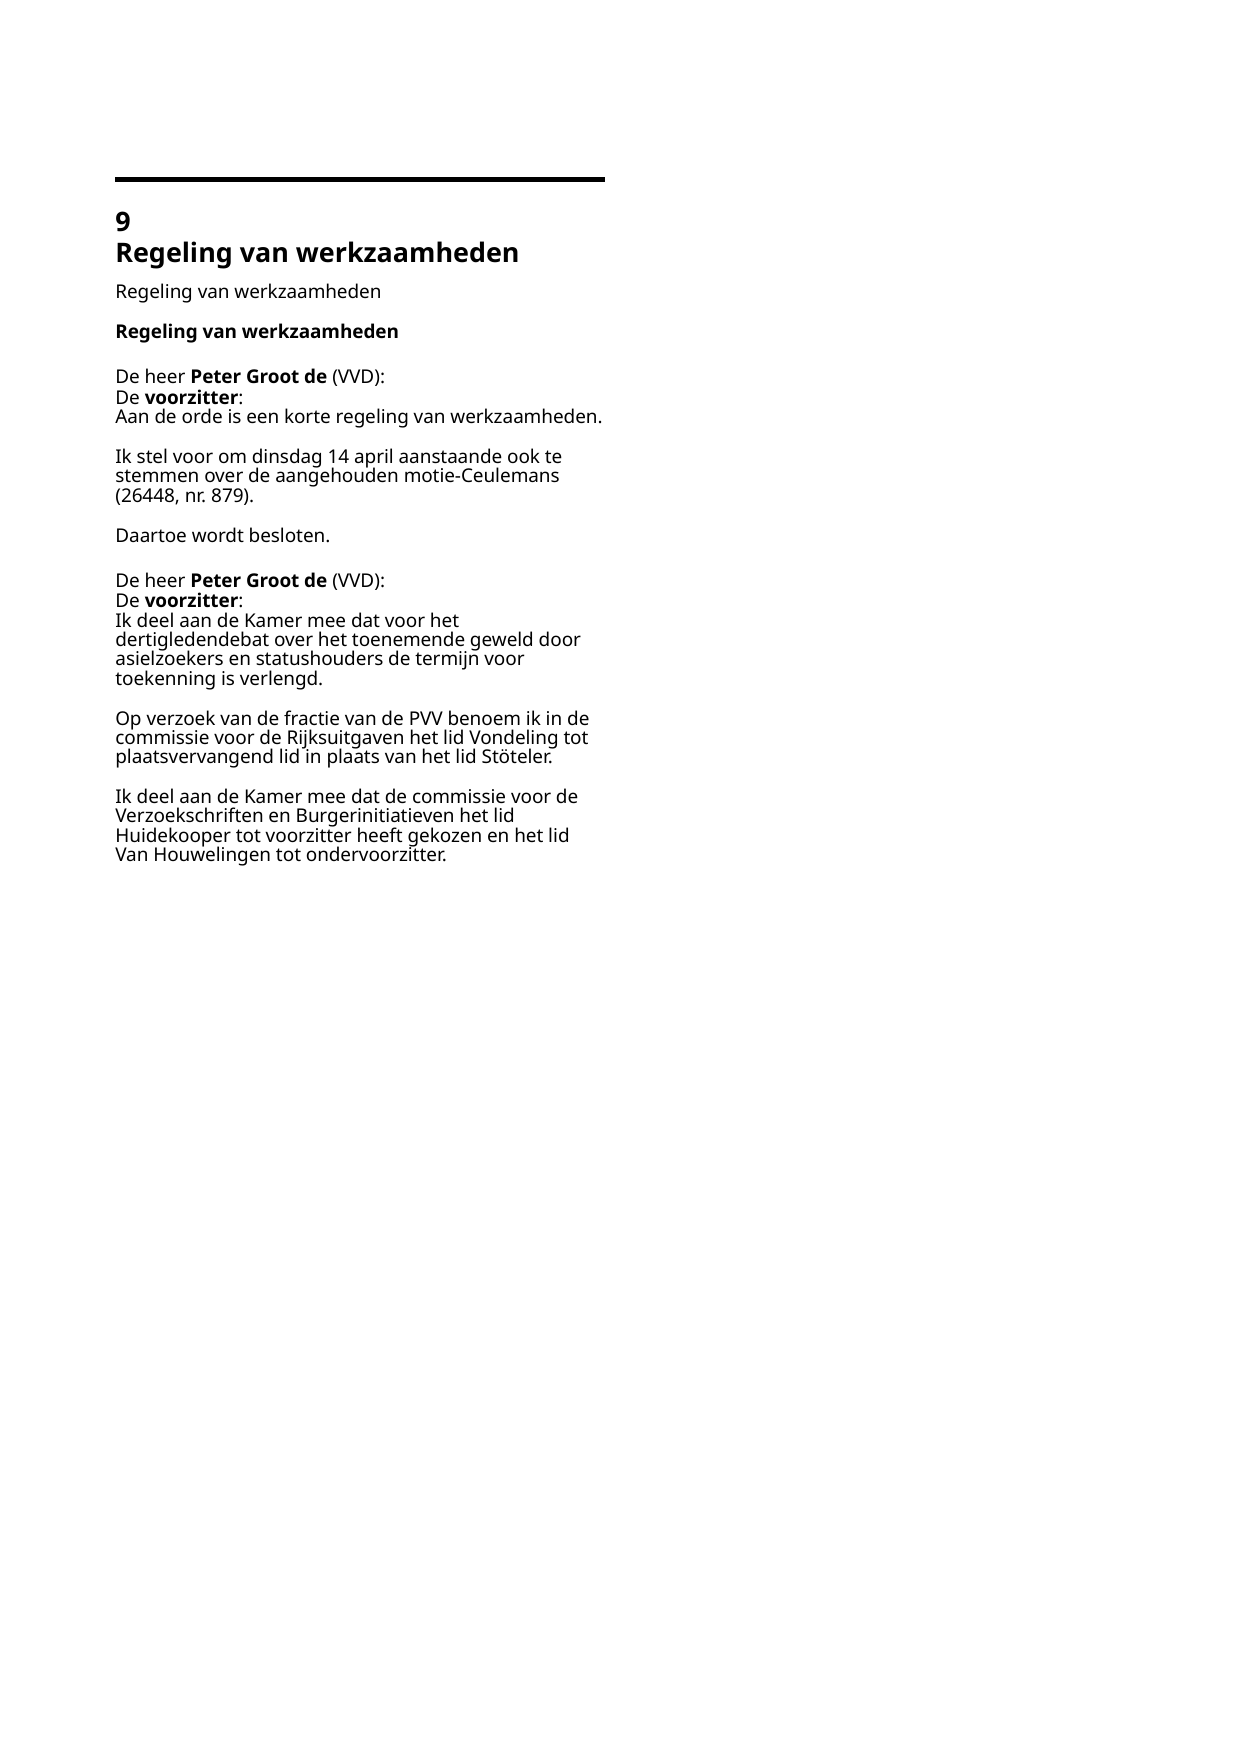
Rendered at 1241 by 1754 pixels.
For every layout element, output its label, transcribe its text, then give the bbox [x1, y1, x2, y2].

text Daartoe wordt besloten. [115, 527, 605, 546]
text Aan de orde is een korte regeling van werkzaamheden. [115, 408, 605, 427]
text De voorzitter: [115, 389, 605, 408]
text Regeling van werkzaamheden [115, 239, 605, 283]
text De heer Peter Groot de (VVD): [115, 567, 605, 592]
text Ik stel voor om dinsdag 14 april aanstaande ook te stemmen over de aangehouden motie-Ceulemans (26448, nr. 879). [115, 448, 605, 506]
text De voorzitter: [115, 592, 605, 612]
text Ik deel aan de Kamer mee dat voor het dertigledendebat over het toenemende geweld door asielzoekers en statushouders de termijn voor toekenning is verlengd. [115, 612, 605, 689]
text De heer Peter Groot de (VVD): [115, 363, 605, 389]
text Ik deel aan de Kamer mee dat de commissie voor de Verzoekschriften en Burgerinitiatieven het lid Huidekooper tot voorzitter heeft gekozen en het lid Van Houwelingen tot ondervoorzitter. [115, 788, 605, 865]
text 9 [115, 203, 605, 239]
text Regeling van werkzaamheden [115, 283, 605, 302]
text Regeling van werkzaamheden [115, 323, 605, 342]
text Op verzoek van de fractie van de PVV benoem ik in de commissie voor de Rijksuitgaven het lid Vondeling tot plaatsvervangend lid in plaats van het lid Stöteler. [115, 709, 605, 767]
